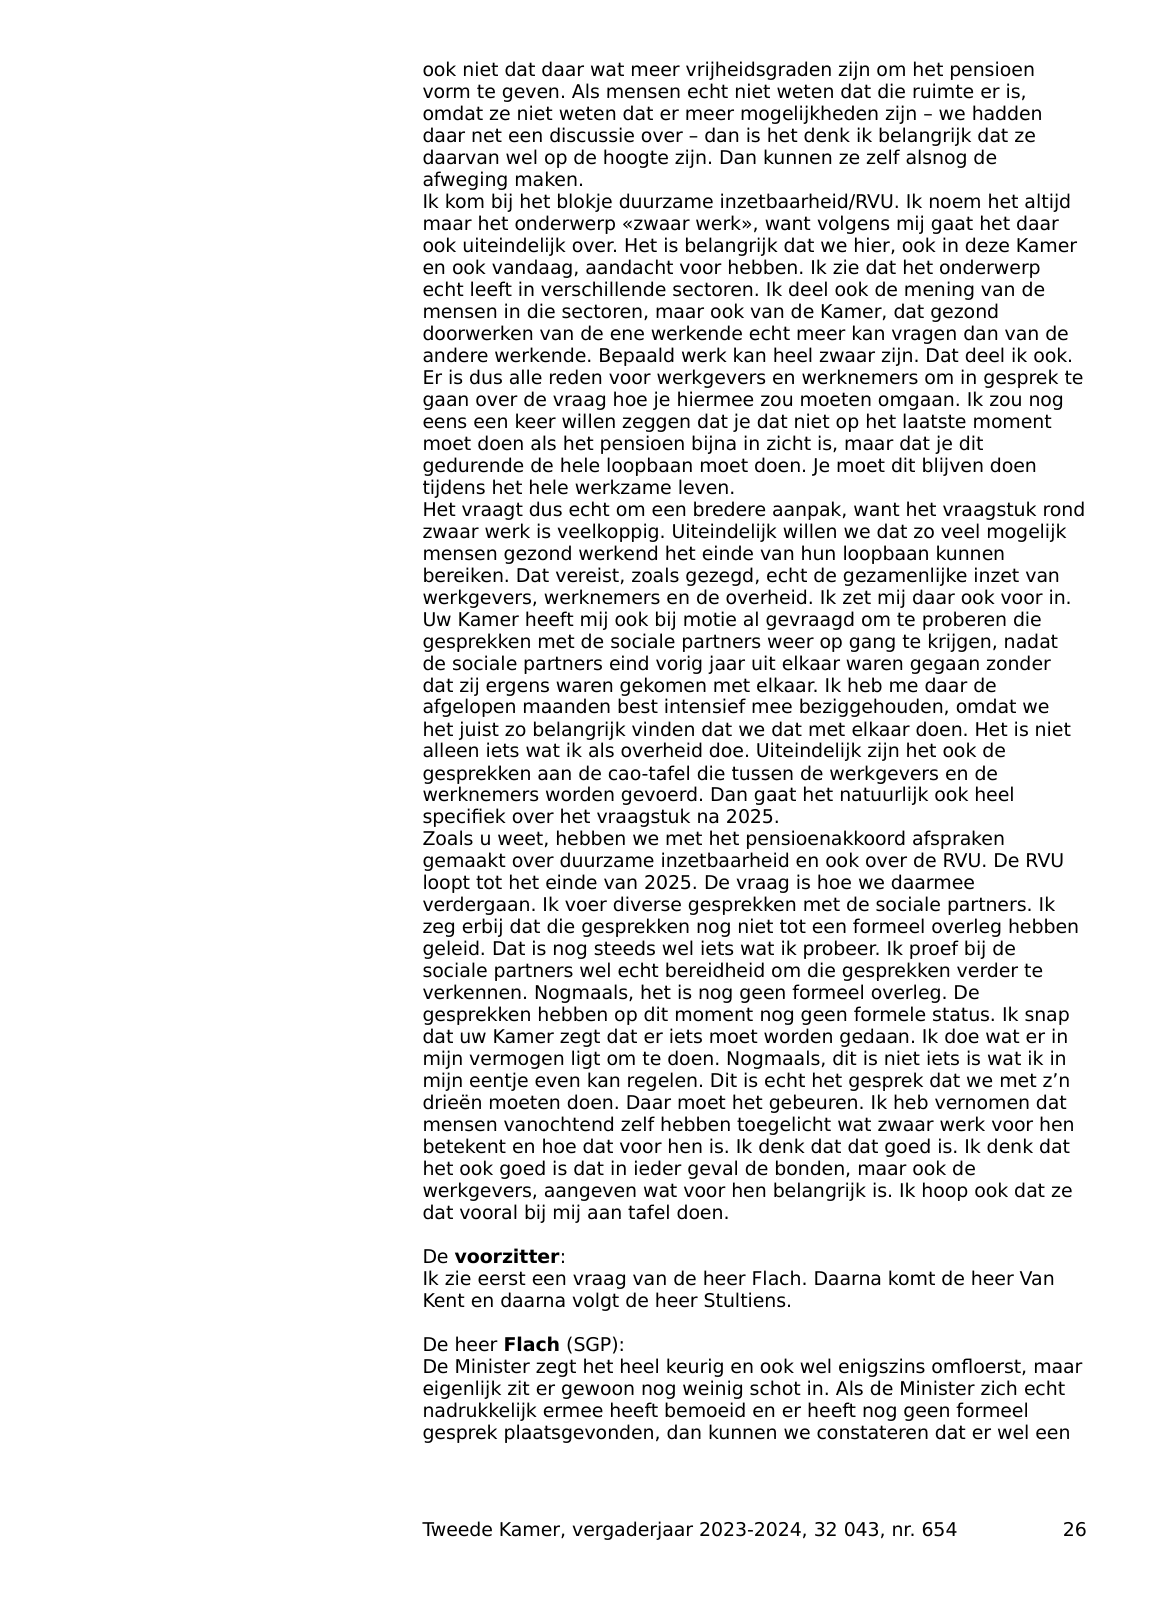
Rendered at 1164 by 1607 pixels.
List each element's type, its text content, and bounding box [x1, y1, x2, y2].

text Het vraagt dus echt om een bredere aanpak, want het vraagstuk rond zwaar werk is veelkoppig. Uiteindelijk willen we dat zo veel mogelijk mensen gezond werkend het einde van hun loopbaan kunnen bereiken. Dat vereist, zoals gezegd, echt de gezamenlijke inzet van werkgevers, werknemers en de overheid. Ik zet mij daar ook voor in. Uw Kamer heeft mij ook bij motie al gevraagd om te proberen die gesprekken met de sociale partners weer op gang te krijgen, nadat de sociale partners eind vorig jaar uit elkaar waren gegaan zonder dat zij ergens waren gekomen met elkaar. Ik heb me daar de afgelopen maanden best intensief mee beziggehouden, omdat we het juist zo belangrijk vinden dat we dat met elkaar doen. Het is niet alleen iets wat ik als overheid doe. Uiteindelijk zijn het ook de gesprekken aan de cao-tafel die tussen de werkgevers en de werknemers worden gevoerd. Dan gaat het natuurlijk ook heel specifiek over het vraagstuk na 2025. [422, 499, 1087, 828]
text Ik zie eerst een vraag van de heer Flach. Daarna komt de heer Van Kent en daarna volgt de heer Stultiens. [422, 1268, 1087, 1312]
text De heer Flach (SGP): [422, 1334, 1087, 1356]
text De voorzitter: [422, 1246, 1087, 1268]
text Ik kom bij het blokje duurzame inzetbaarheid/RVU. Ik noem het altijd maar het onderwerp «zwaar werk», want volgens mij gaat het daar ook uiteindelijk over. Het is belangrijk dat we hier, ook in deze Kamer en ook vandaag, aandacht voor hebben. Ik zie dat het onderwerp echt leeft in verschillende sectoren. Ik deel ook de mening van de mensen in die sectoren, maar ook van de Kamer, dat gezond doorwerken van de ene werkende echt meer kan vragen dan van de andere werkende. Bepaald werk kan heel zwaar zijn. Dat deel ik ook. Er is dus alle reden voor werkgevers en werknemers om in gesprek te gaan over de vraag hoe je hiermee zou moeten omgaan. Ik zou nog eens een keer willen zeggen dat je dat niet op het laatste moment moet doen als het pensioen bijna in zicht is, maar dat je dit gedurende de hele loopbaan moet doen. Je moet dit blijven doen tijdens het hele werkzame leven. [422, 191, 1087, 499]
text ook niet dat daar wat meer vrijheidsgraden zijn om het pensioen vorm te geven. Als mensen echt niet weten dat die ruimte er is, omdat ze niet weten dat er meer mogelijkheden zijn – we hadden daar net een discussie over – dan is het denk ik belangrijk dat ze daarvan wel op de hoogte zijn. Dan kunnen ze zelf alsnog de afweging maken. [422, 59, 1087, 191]
text De Minister zegt het heel keurig en ook wel enigszins omfloerst, maar eigenlijk zit er gewoon nog weinig schot in. Als de Minister zich echt nadrukkelijk ermee heeft bemoeid en er heeft nog geen formeel gesprek plaatsgevonden, dan kunnen we constateren dat er wel een [422, 1356, 1087, 1444]
text Zoals u weet, hebben we met het pensioenakkoord afspraken gemaakt over duurzame inzetbaarheid en ook over de RVU. De RVU loopt tot het einde van 2025. De vraag is hoe we daarmee verdergaan. Ik voer diverse gesprekken met de sociale partners. Ik zeg erbij dat die gesprekken nog niet tot een formeel overleg hebben geleid. Dat is nog steeds wel iets wat ik probeer. Ik proef bij de sociale partners wel echt bereidheid om die gesprekken verder te verkennen. Nogmaals, het is nog geen formeel overleg. De gesprekken hebben op dit moment nog geen formele status. Ik snap dat uw Kamer zegt dat er iets moet worden gedaan. Ik doe wat er in mijn vermogen ligt om te doen. Nogmaals, dit is niet iets is wat ik in mijn eentje even kan regelen. Dit is echt het gesprek dat we met z’n drieën moeten doen. Daar moet het gebeuren. Ik heb vernomen dat mensen vanochtend zelf hebben toegelicht wat zwaar werk voor hen betekent en hoe dat voor hen is. Ik denk dat dat goed is. Ik denk dat het ook goed is dat in ieder geval de bonden, maar ook de werkgevers, aangeven wat voor hen belangrijk is. Ik hoop ook dat ze dat vooral bij mij aan tafel doen. [422, 828, 1087, 1224]
